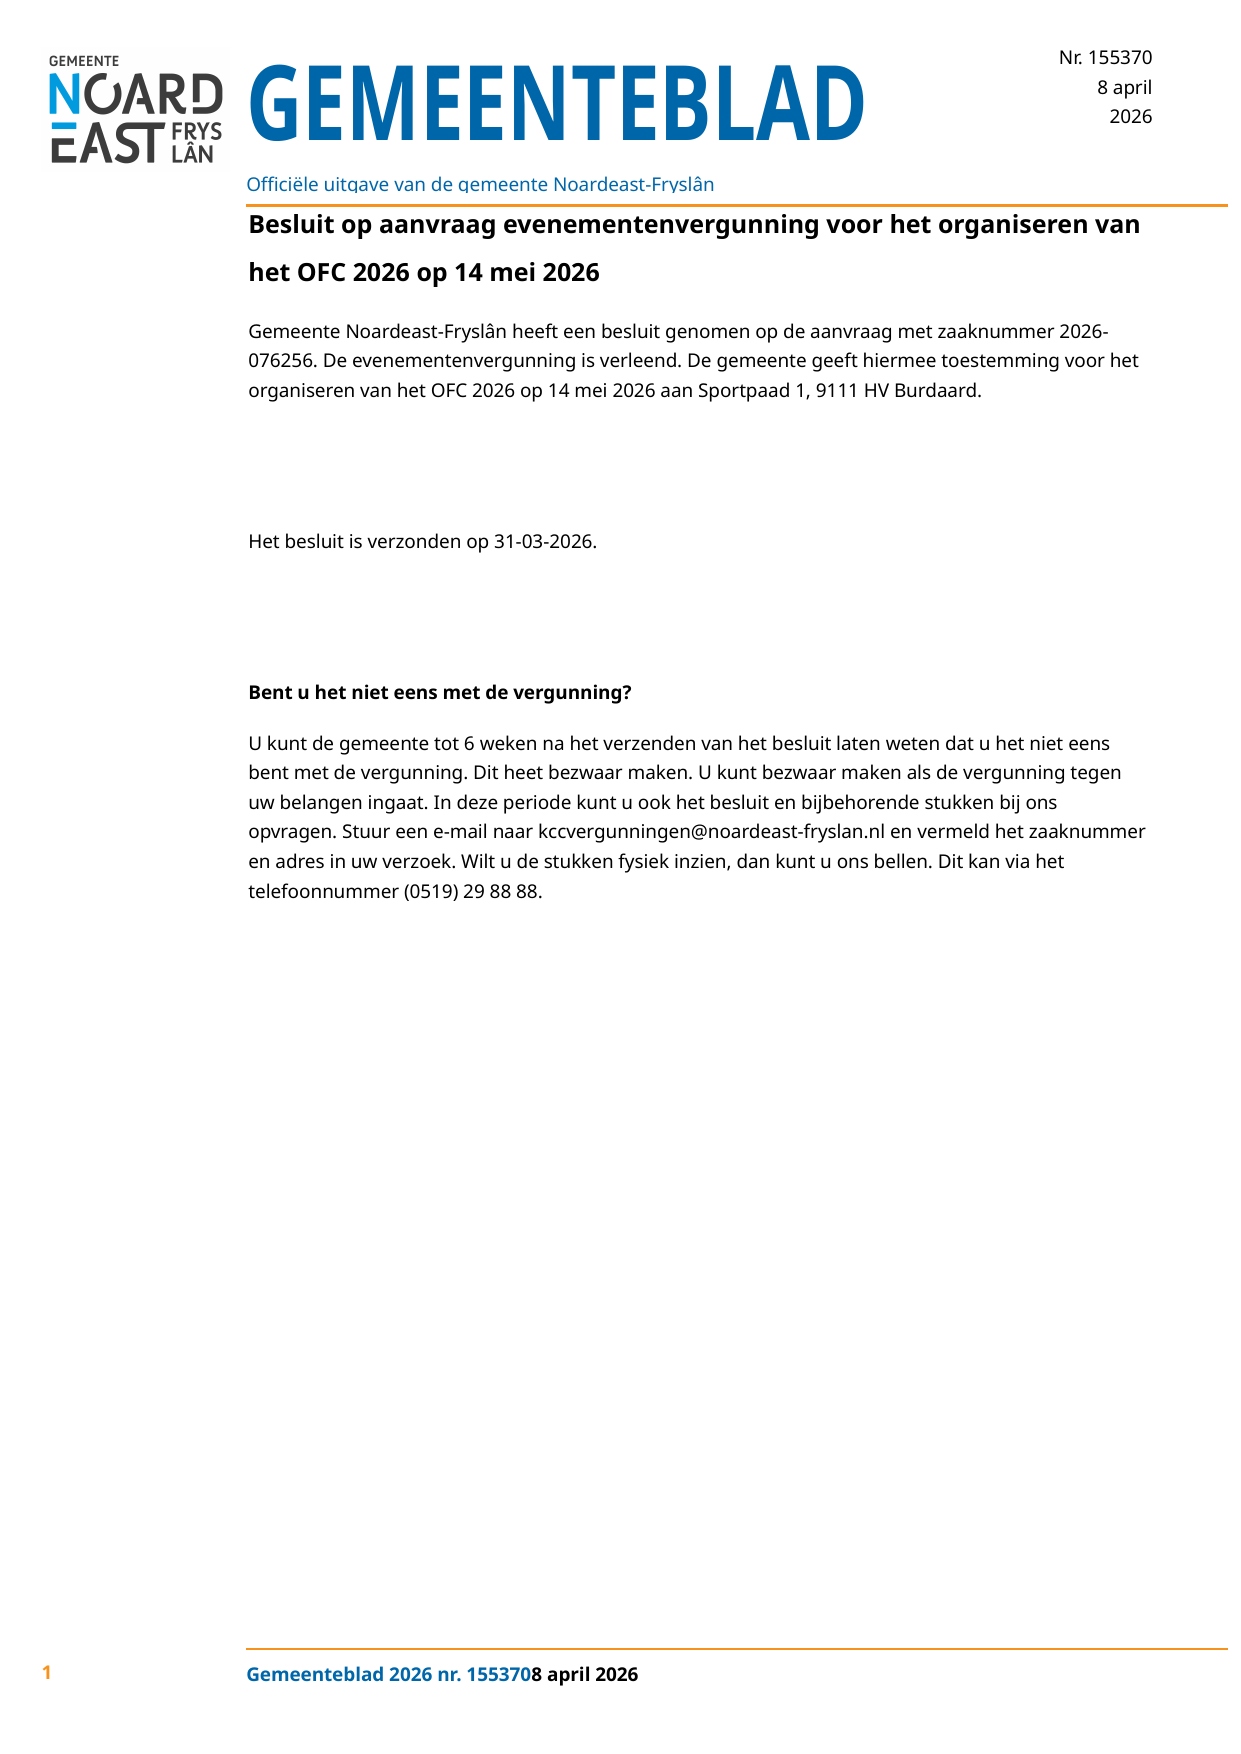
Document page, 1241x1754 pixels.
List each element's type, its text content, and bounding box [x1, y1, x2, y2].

picture [41, 47, 231, 172]
text Het besluit is verzonden op 31-03-2026. [248, 528, 1152, 554]
text Gemeente Noardeast-Fryslân heeft een besluit genomen op de aanvraag met zaaknummer 2026-076256. De evenementenvergunning is verleend. De gemeente geeft hiermee toestemming voor het organiseren van het OFC 2026 op 14 mei 2026 aan Sportpaad 1, 9111 HV Burdaard. [248, 318, 1152, 403]
text Besluit op aanvraag evenementenvergunning voor het organiseren van het OFC 2026 op 14 mei 2026 [248, 207, 1152, 288]
text U kunt de gemeente tot 6 weken na het verzenden van het besluit laten weten dat u het niet eens bent met de vergunning. Dit heet bezwaar maken. U kunt bezwaar maken als de vergunning tegen uw belangen ingaat. In deze periode kunt u ook het besluit en bijbehorende stukken bij ons opvragen. Stuur een e-mail naar kccvergunningen@noardeast-fryslan.nl en vermeld het zaaknummer en adres in uw verzoek. Wilt u de stukken fysiek inzien, dan kunt u ons bellen. Dit kan via het telefoonnummer (0519) 29 88 88. [248, 730, 1152, 904]
text Bent u het niet eens met de vergunning? [248, 679, 1152, 705]
